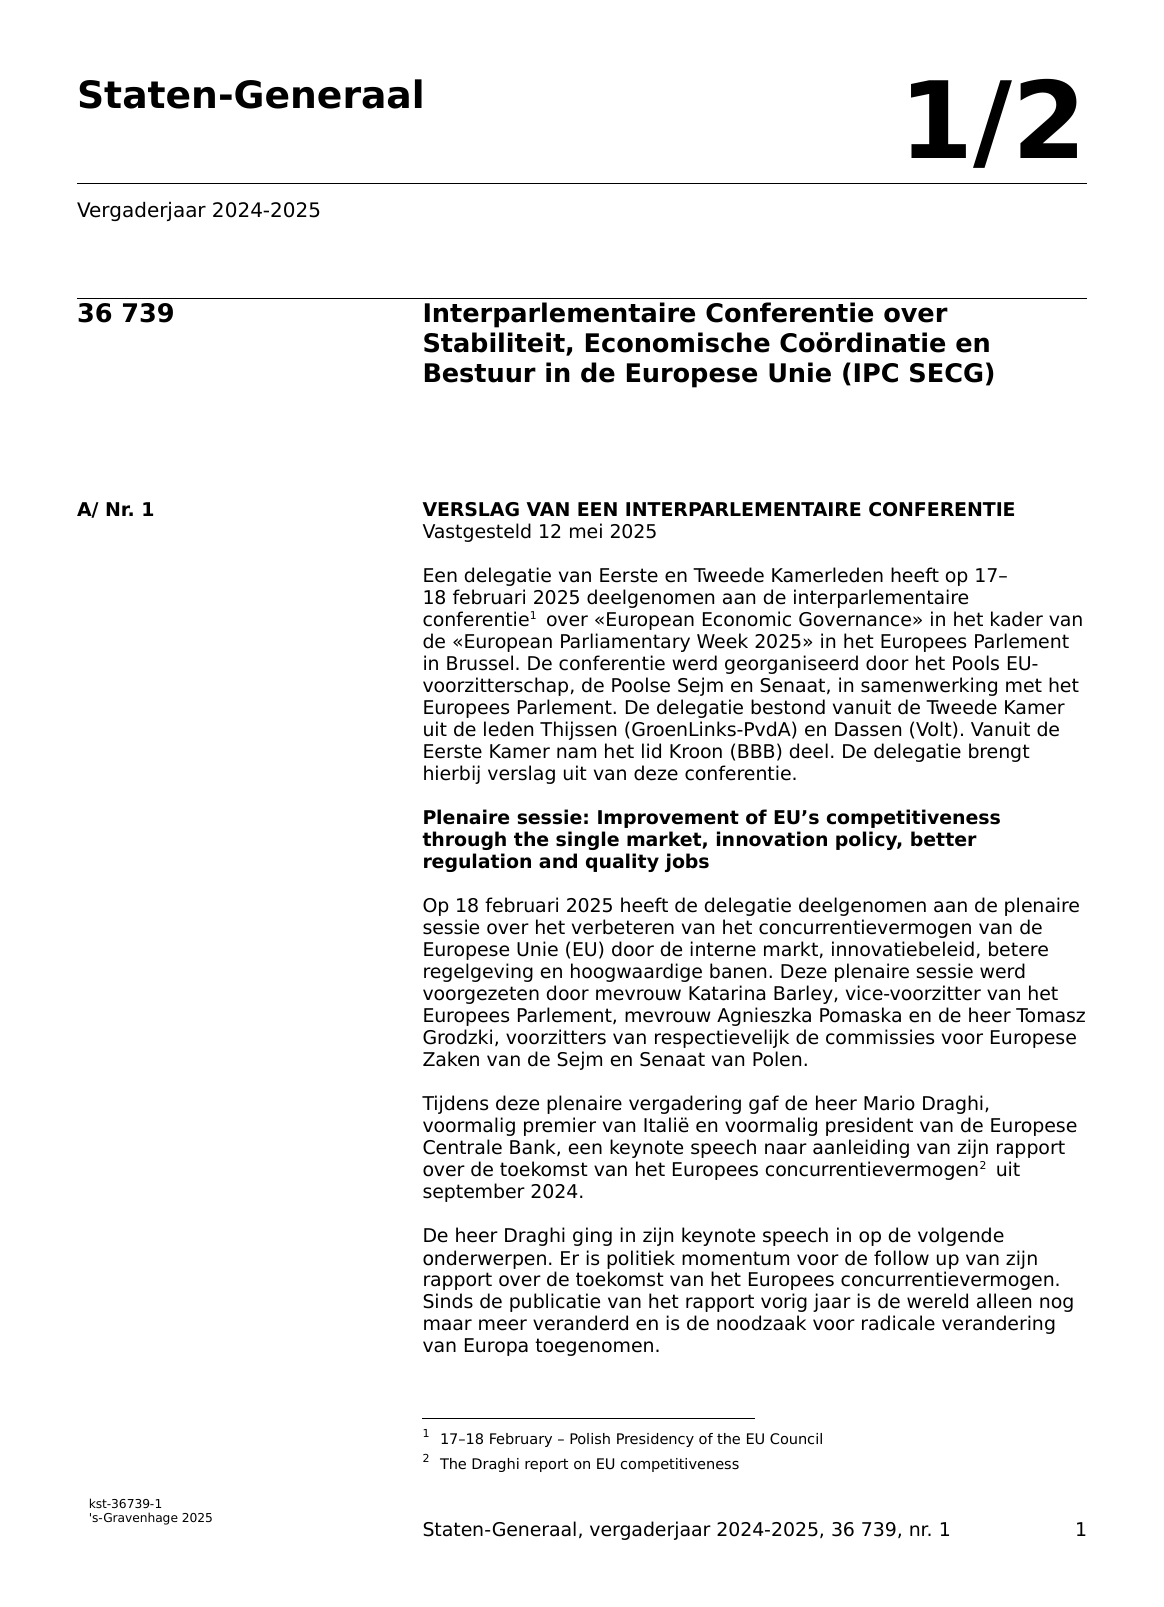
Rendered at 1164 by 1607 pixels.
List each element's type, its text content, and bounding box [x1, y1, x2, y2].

text 17–18 February – Polish Presidency of the EU Council [422, 1427, 1087, 1449]
text Een delegatie van Eerste en Tweede Kamerleden heeft op 17–18 februari 2025 deelgenomen aan de interparlementaire conferentie over «European Economic Governance» in het kader van de «European Parliamentary Week 2025» in het Europees Parlement in Brussel. De conferentie werd georganiseerd door het Pools EU-voorzitterschap, de Poolse Sejm en Senaat, in samenwerking met het Europees Parlement. De delegatie bestond vanuit de Tweede Kamer uit de leden Thijssen (GroenLinks-PvdA) en Dassen (Volt). Vanuit de Eerste Kamer nam het lid Kroon (BBB) deel. De delegatie brengt hierbij verslag uit van deze conferentie. [422, 565, 1087, 785]
table_header Staten-Generaal [77, 59, 886, 183]
subtitle Plenaire sessie: Improvement of EU’s competitiveness through the single market, innovation policy, better regulation and quality jobs [422, 807, 1087, 873]
table_header 1/2 [886, 59, 1087, 183]
text The Draghi report on EU competitiveness [422, 1452, 1087, 1474]
text Op 18 februari 2025 heeft de delegatie deelgenomen aan de plenaire sessie over het verbeteren van het concurrentievermogen van de Europese Unie (EU) door de interne markt, innovatiebeleid, betere regelgeving en hoogwaardige banen. Deze plenaire sessie werd voorgezeten door mevrouw Katarina Barley, vice-voorzitter van het Europees Parlement, mevrouw Agnieszka Pomaska en de heer Tomasz Grodzki, voorzitters van respectievelijk de commissies voor Europese Zaken van de Sejm en Senaat van Polen. [422, 895, 1087, 1071]
table_cell Vergaderjaar 2024-2025 [77, 184, 1087, 298]
text kst-36739-1 [88, 1497, 323, 1511]
text De heer Draghi ging in zijn keynote speech in op de volgende onderwerpen. Er is politiek momentum voor de follow up van zijn rapport over de toekomst van het Europees concurrentievermogen. Sinds de publicatie van het rapport vorig jaar is de wereld alleen nog maar meer veranderd en is de noodzaak voor radicale verandering van Europa toegenomen. [422, 1225, 1087, 1357]
subtitle 36 739 Interparlementaire Conferentie over Stabiliteit, Economische Coördinatie en Bestuur in de Europese Unie (IPC SECG) [77, 299, 1087, 388]
text 's-Gravenhage 2025 [88, 1511, 323, 1525]
text Tijdens deze plenaire vergadering gaf de heer Mario Draghi, voormalig premier van Italië en voormalig president van de Europese Centrale Bank, een keynote speech naar aanleiding van zijn rapport over de toekomst van het Europees concurrentievermogen uit september 2024. [422, 1093, 1087, 1203]
subtitle A/ Nr. 1 VERSLAG VAN EEN INTERPARLEMENTAIRE CONFERENTIE [77, 499, 1087, 521]
text Vastgesteld 12 mei 2025 [422, 521, 1087, 543]
